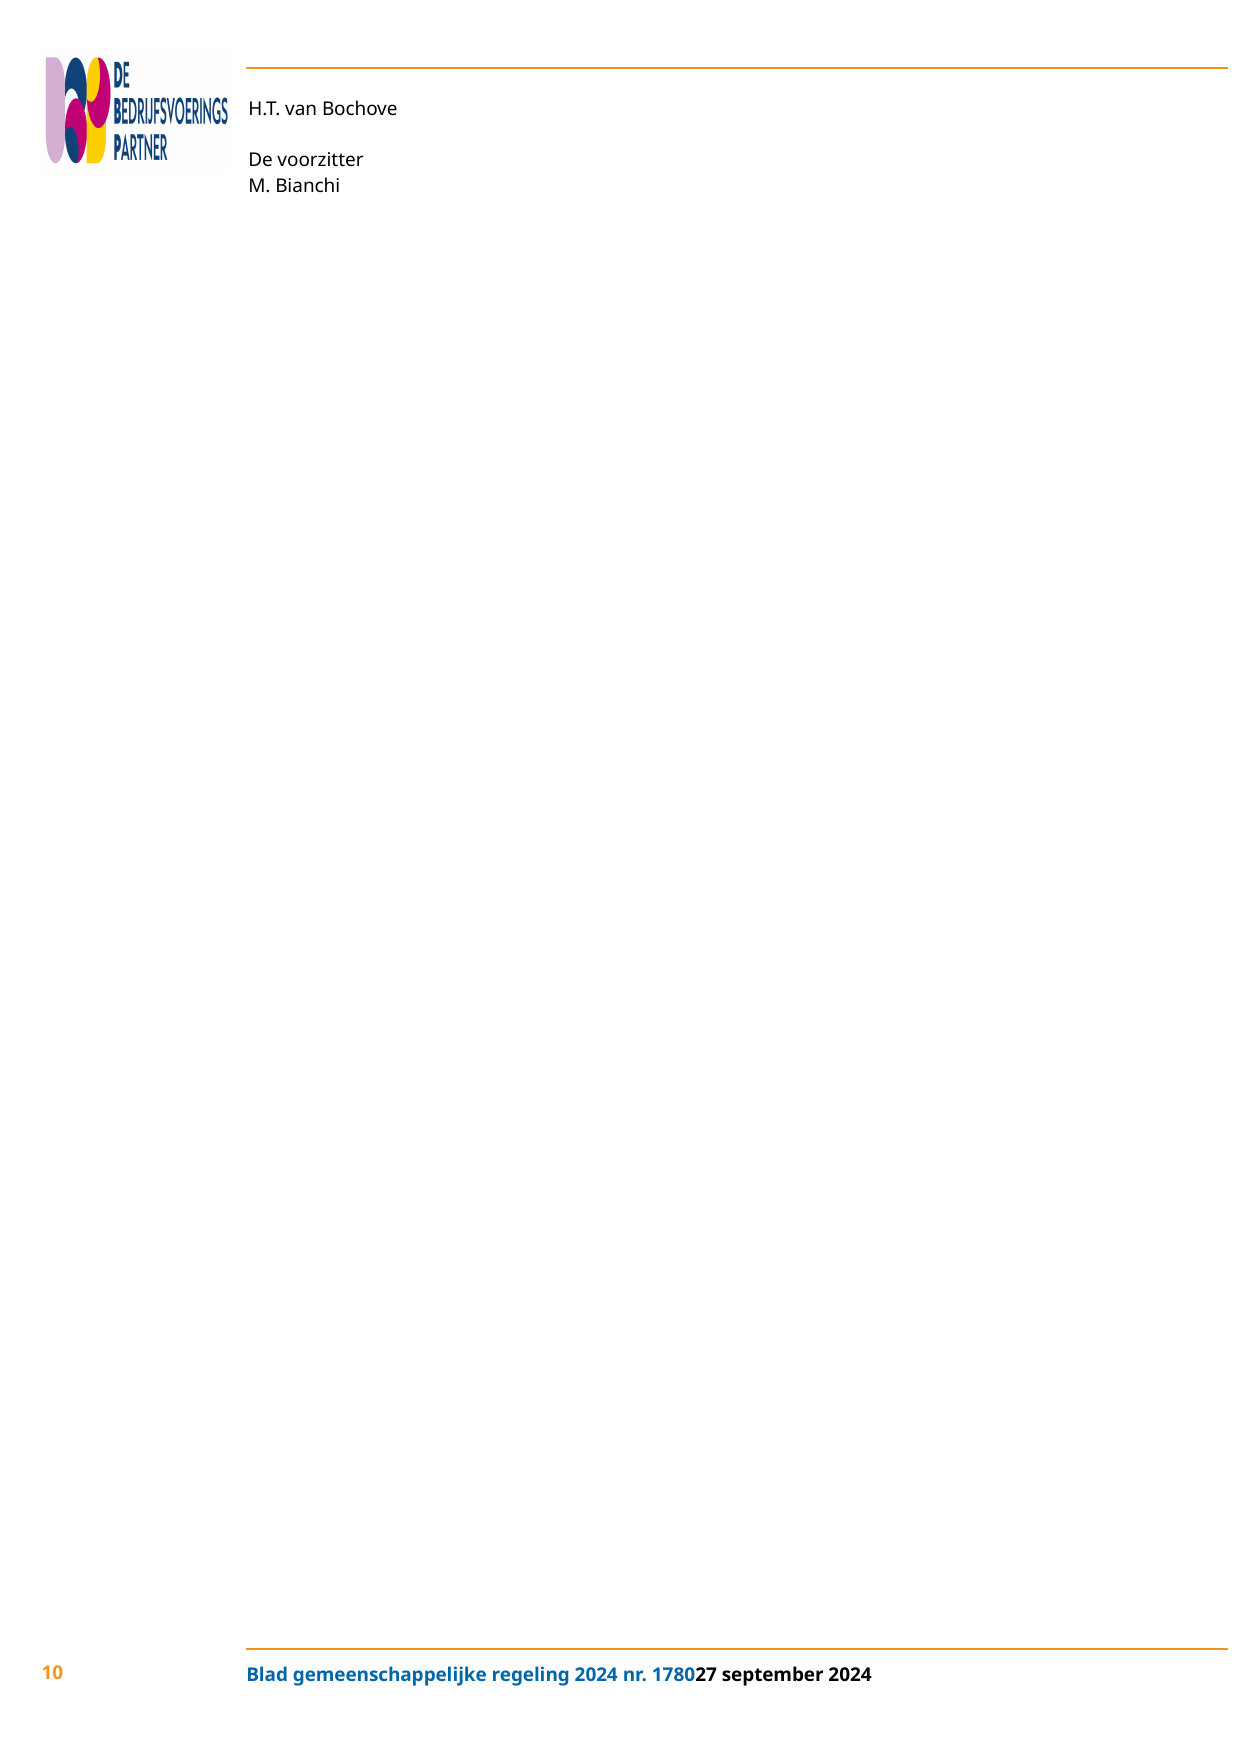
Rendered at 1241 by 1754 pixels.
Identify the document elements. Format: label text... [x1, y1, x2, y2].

text H.T. van Bochove [248, 95, 1152, 121]
text M. Bianchi [248, 172, 1152, 198]
picture [41, 47, 231, 172]
text De voorzitter [248, 146, 1152, 172]
